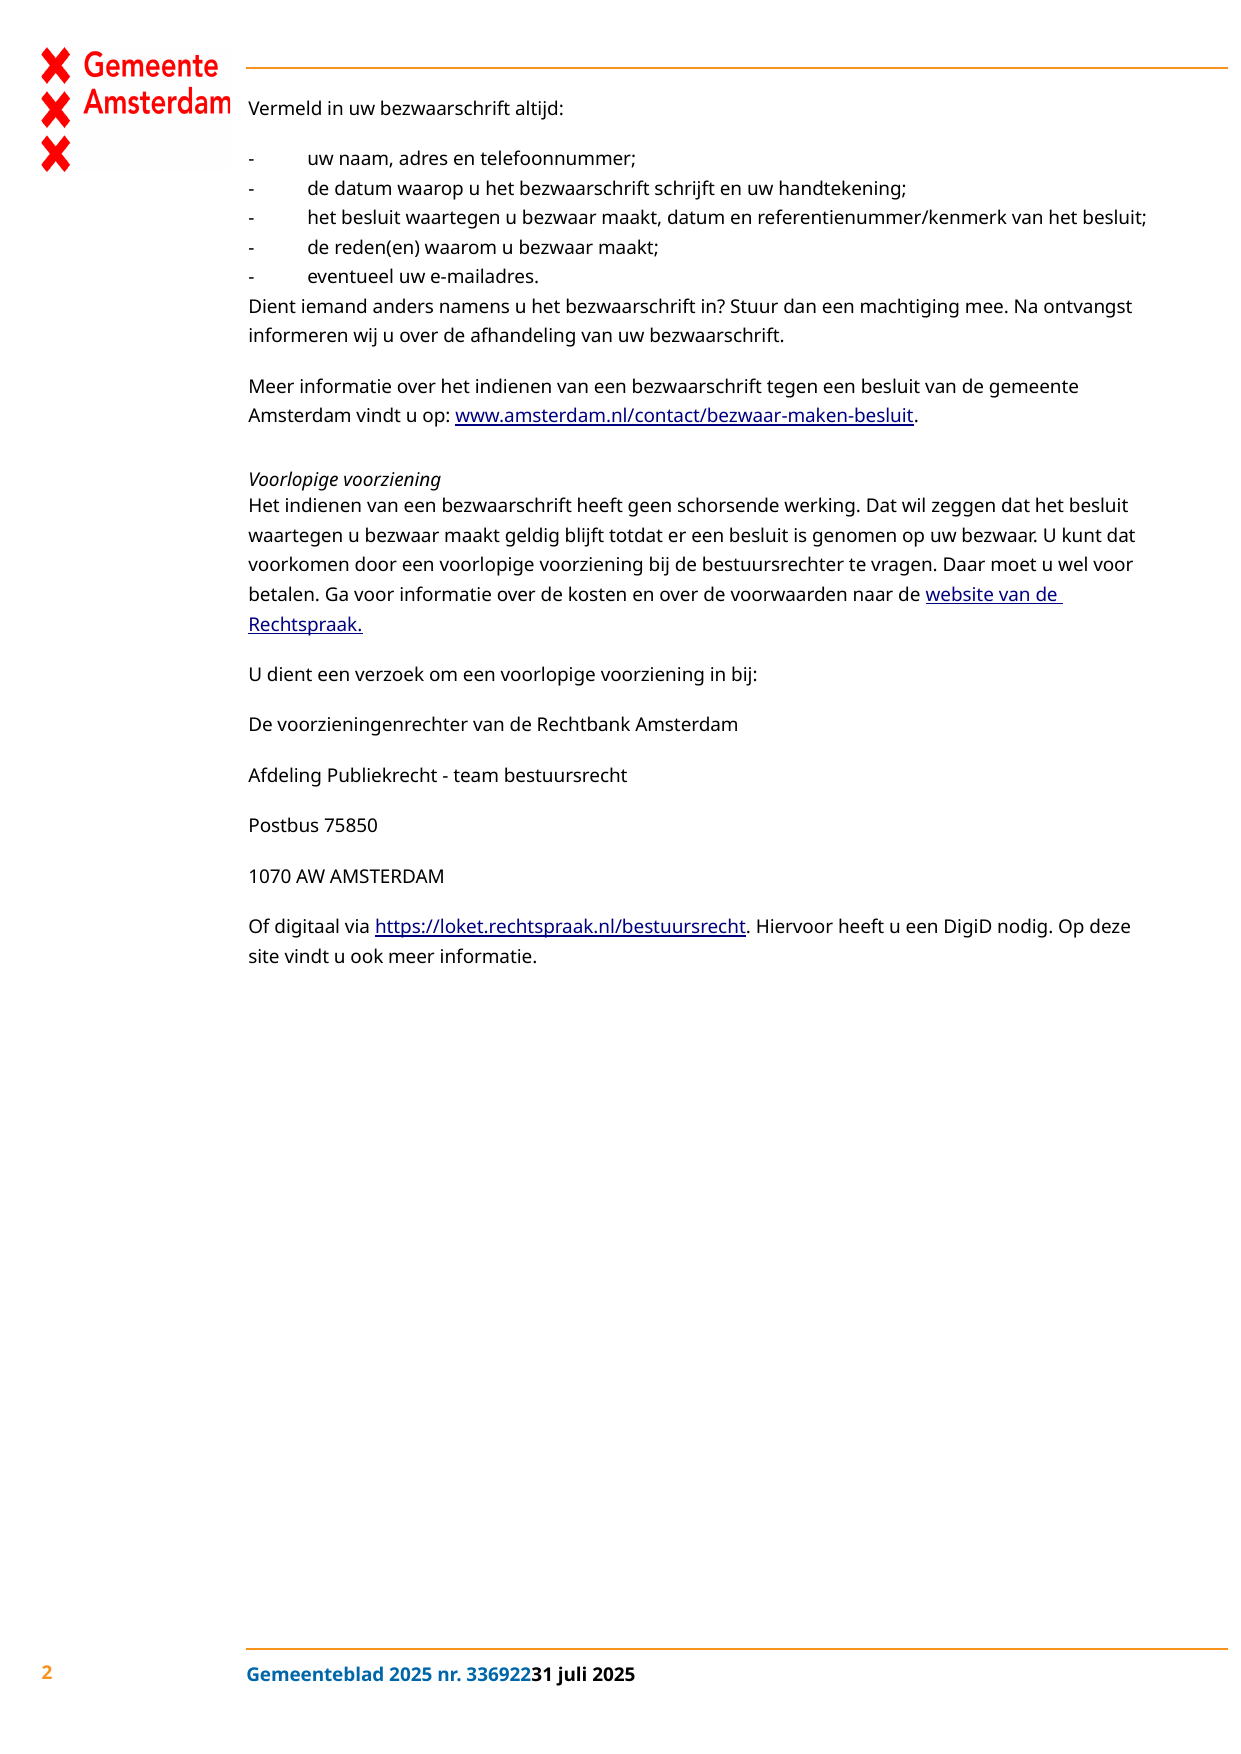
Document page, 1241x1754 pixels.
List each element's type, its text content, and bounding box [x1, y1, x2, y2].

list de datum waarop u het bezwaarschrift schrijft en uw handtekening; [248, 175, 1152, 201]
text Of digitaal via https://loket.rechtspraak.nl/bestuursrecht. Hiervoor heeft u een DigiD nodig. Op deze site vindt u ook meer informatie. [248, 913, 1152, 968]
text Het indienen van een bezwaarschrift heeft geen schorsende werking. Dat wil zeggen dat het besluit waartegen u bezwaar maakt geldig blijft totdat er een besluit is genomen op uw bezwaar. U kunt dat voorkomen door een voorlopige voorziening bij de bestuursrechter te vragen. Daar moet u wel voor betalen. Ga voor informatie over de kosten en over de voorwaarden naar de website van de Rechtspraak. [248, 492, 1152, 636]
picture [41, 47, 231, 172]
text Postbus 75850 [248, 812, 1152, 838]
text Afdeling Publiekrecht - team bestuursrecht [248, 762, 1152, 788]
text Meer informatie over het indienen van een bezwaarschrift tegen een besluit van de gemeente Amsterdam vindt u op: www.amsterdam.nl/contact/bezwaar-maken-besluit. [248, 373, 1152, 428]
text Vermeld in uw bezwaarschrift altijd: [248, 95, 1152, 121]
text Voorlopige voorziening [248, 467, 1152, 492]
text Dient iemand anders namens u het bezwaarschrift in? Stuur dan een machtiging mee. Na ontvangst informeren wij u over de afhandeling van uw bezwaarschrift. [248, 293, 1152, 348]
text 1070 AW AMSTERDAM [248, 863, 1152, 888]
list het besluit waartegen u bezwaar maakt, datum en referentienummer/kenmerk van het besluit; [248, 204, 1152, 230]
text De voorzieningenrechter van de Rechtbank Amsterdam [248, 712, 1152, 737]
list de reden(en) waarom u bezwaar maakt; [248, 234, 1152, 260]
list eventueel uw e-mailadres. [248, 263, 1152, 289]
list uw naam, adres en telefoonnummer; [248, 145, 1152, 171]
text U dient een verzoek om een voorlopige voorziening in bij: [248, 661, 1152, 687]
